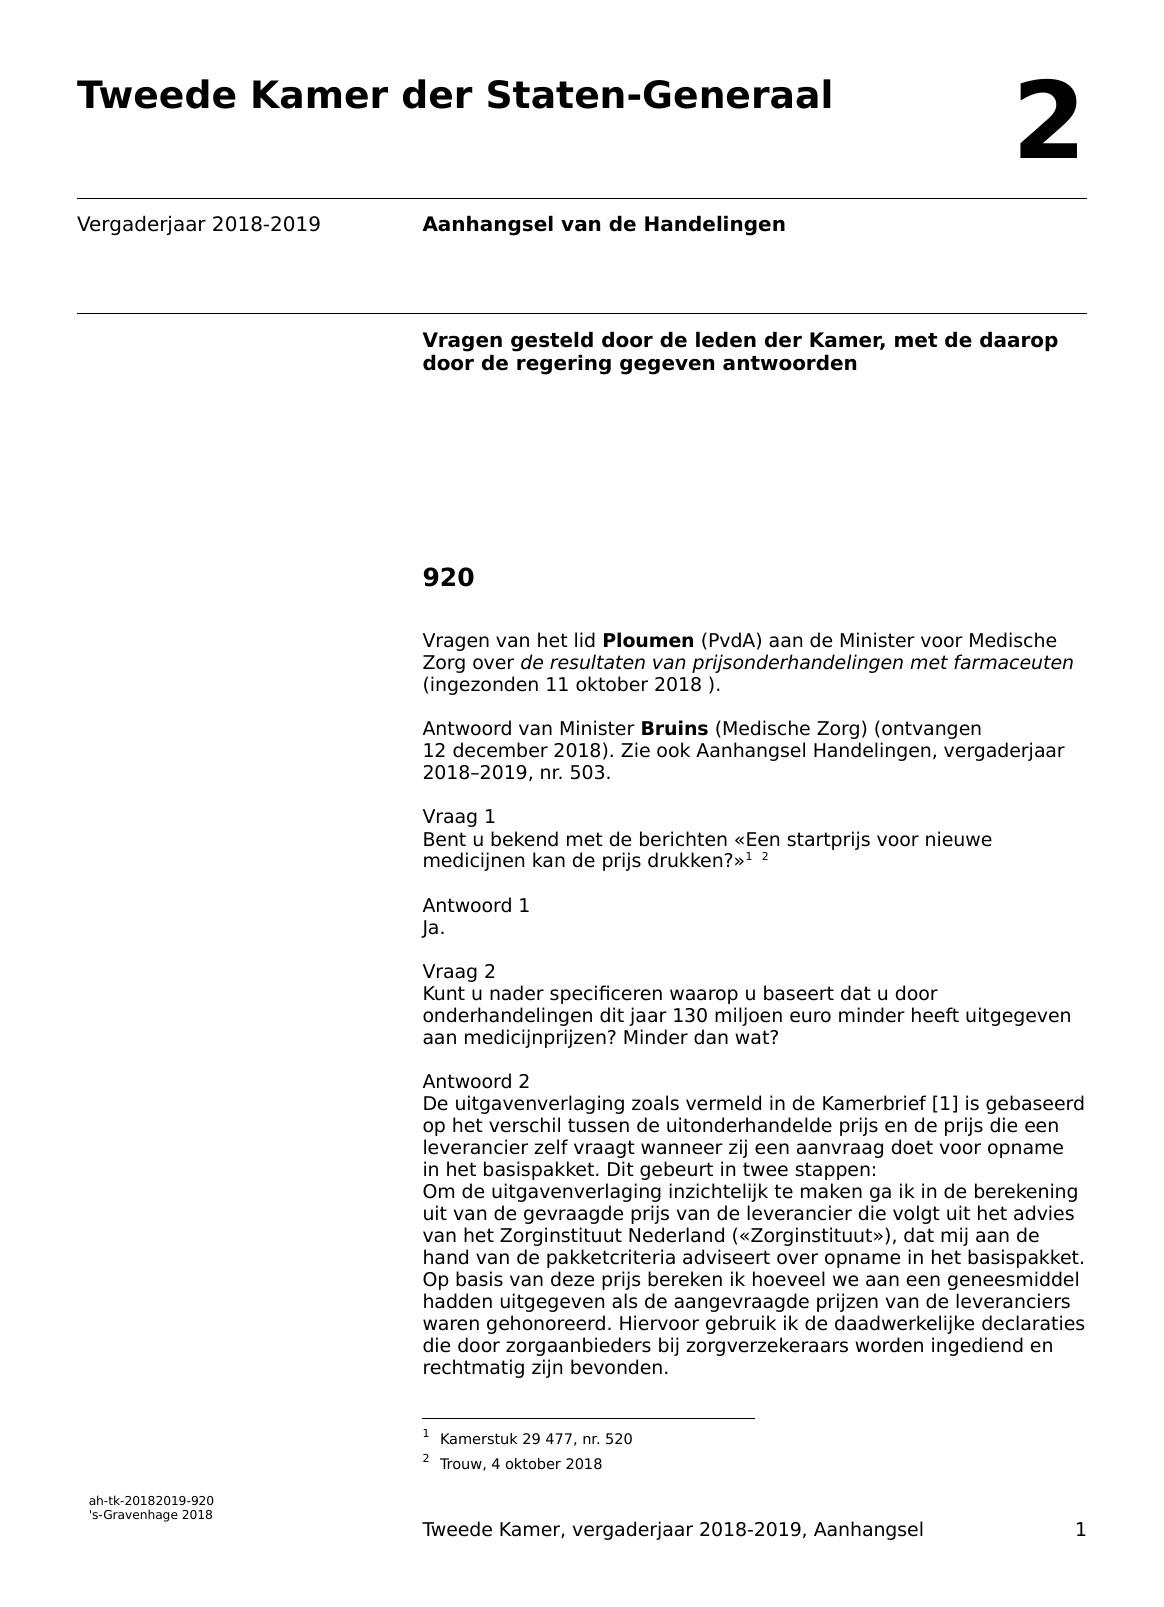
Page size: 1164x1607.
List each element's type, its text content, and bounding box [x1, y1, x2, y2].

table_header 2 [886, 59, 1087, 198]
text 's-Gravenhage 2018 [88, 1508, 323, 1522]
text Kamerstuk 29 477, nr. 520 [422, 1427, 1087, 1449]
text 920 [422, 563, 1087, 592]
text Antwoord van Minister Bruins (Medische Zorg) (ontvangen 12 december 2018). Zie ook Aanhangsel Handelingen, vergaderjaar 2018–2019, nr. 503. [422, 718, 1087, 784]
text ah-tk-20182019-920 [88, 1494, 323, 1508]
table_cell Aanhangsel van de Handelingen [422, 199, 1087, 313]
text Bent u bekend met de berichten «Een startprijs voor nieuwe medicijnen kan de prijs drukken?» [422, 828, 1087, 872]
text Vraag 1 [422, 806, 1087, 828]
text Kunt u nader specificeren waarop u baseert dat u door onderhandelingen dit jaar 130 miljoen euro minder heeft uitgegeven aan medicijnprijzen? Minder dan wat? [422, 983, 1087, 1049]
text Vragen van het lid Ploumen (PvdA) aan de Minister voor Medische Zorg over de resultaten van prijsonderhandelingen met farmaceuten (ingezonden 11 oktober 2018 ). [422, 630, 1087, 696]
table_header Tweede Kamer der Staten-Generaal [77, 59, 886, 198]
table_cell [77, 314, 422, 375]
text Trouw, 4 oktober 2018 [422, 1452, 1087, 1474]
text Ja. [422, 917, 1087, 938]
text Antwoord 2 [422, 1071, 1087, 1093]
table_cell Vergaderjaar 2018-2019 [77, 199, 422, 313]
table_cell Vragen gesteld door de leden der Kamer, met de daarop door de regering gegeven antwoorden [422, 314, 1087, 375]
text De uitgavenverlaging zoals vermeld in de Kamerbrief [1] is gebaseerd op het verschil tussen de uitonderhandelde prijs en de prijs die een leverancier zelf vraagt wanneer zij een aanvraag doet voor opname in het basispakket. Dit gebeurt in twee stappen: [422, 1093, 1087, 1181]
text Antwoord 1 [422, 894, 1087, 917]
text Om de uitgavenverlaging inzichtelijk te maken ga ik in de berekening uit van de gevraagde prijs van de leverancier die volgt uit het advies van het Zorginstituut Nederland («Zorginstituut»), dat mij aan de hand van de pakketcriteria adviseert over opname in het basispakket. Op basis van deze prijs bereken ik hoeveel we aan een geneesmiddel hadden uitgegeven als de aangevraagde prijzen van de leveranciers waren gehonoreerd. Hiervoor gebruik ik de daadwerkelijke declaraties die door zorgaanbieders bij zorgverzekeraars worden ingediend en rechtmatig zijn bevonden. [422, 1181, 1087, 1378]
text Vraag 2 [422, 961, 1087, 983]
